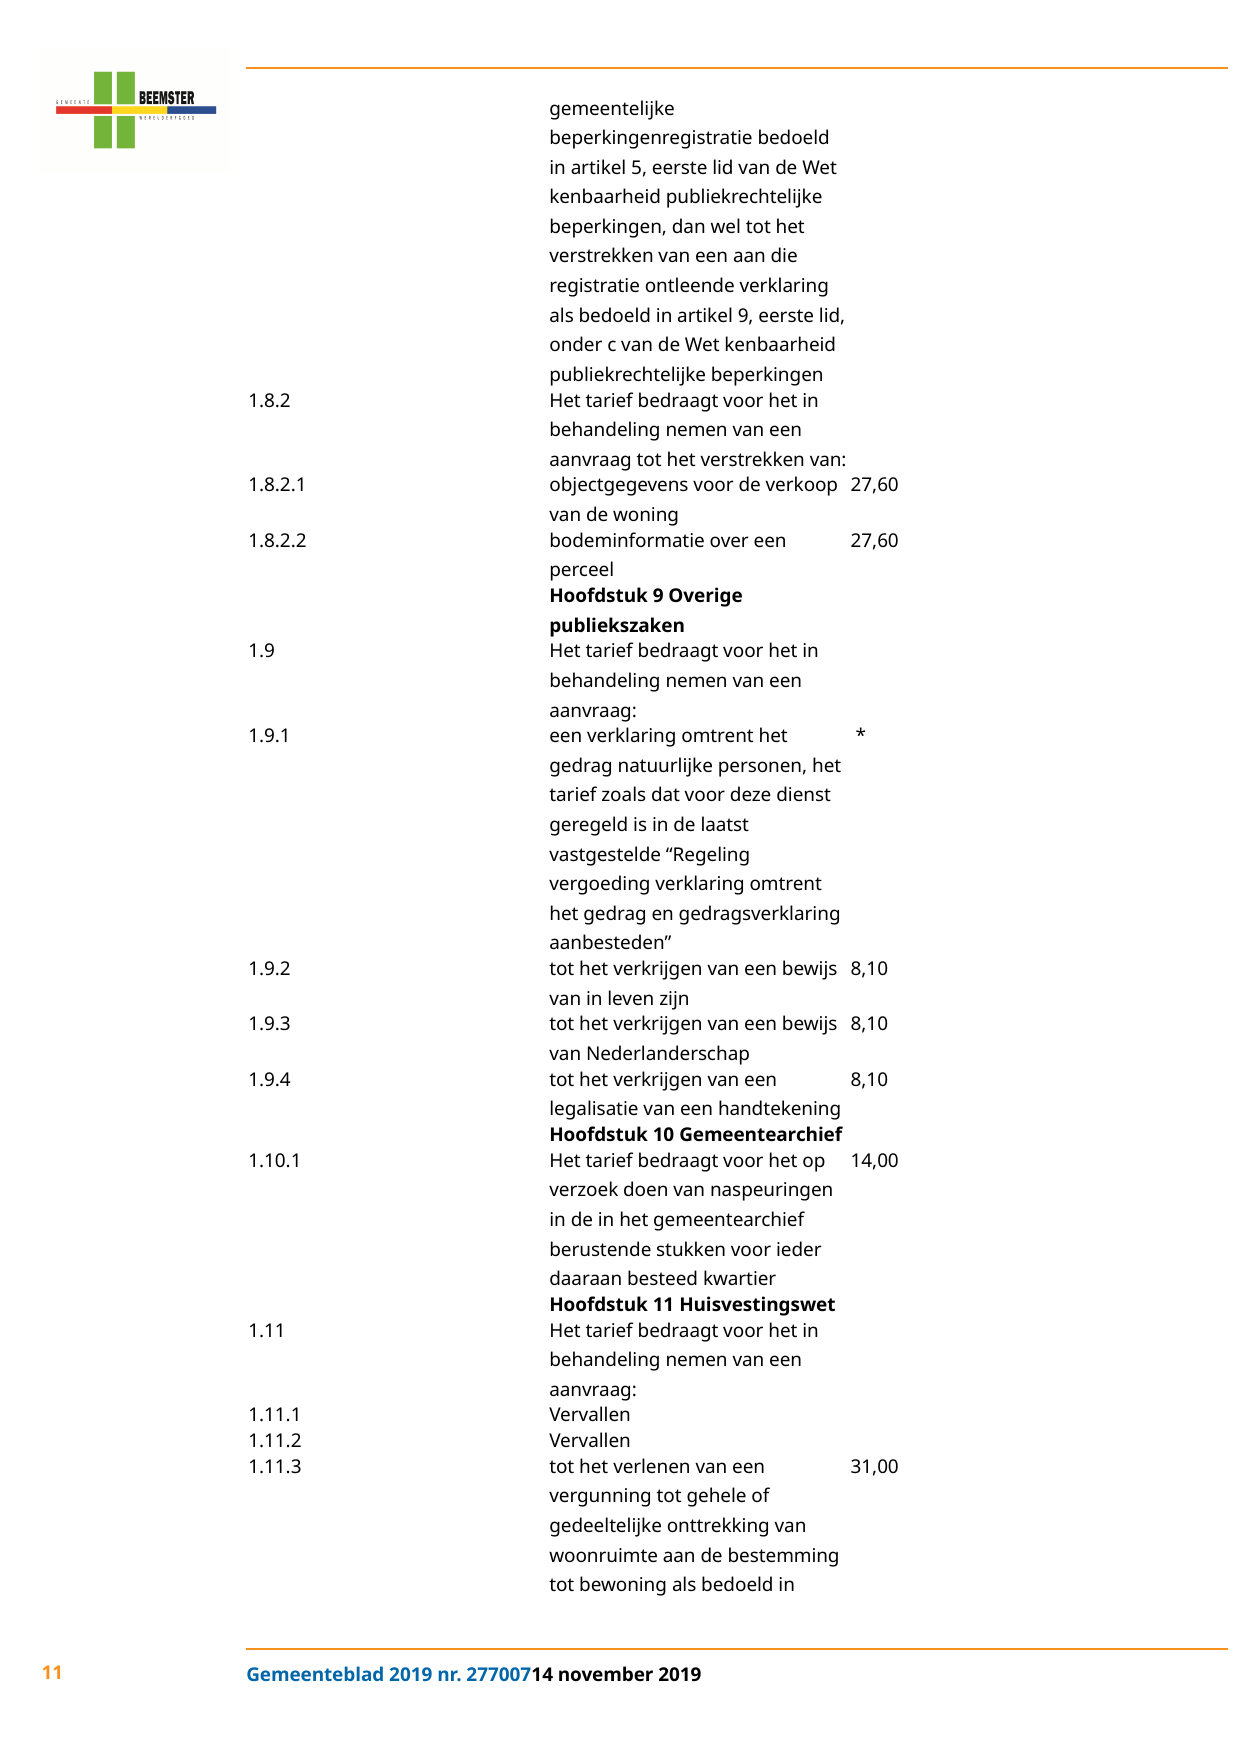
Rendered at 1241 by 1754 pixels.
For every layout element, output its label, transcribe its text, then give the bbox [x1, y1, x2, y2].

table_cell Het tarief bedraagt voor het in behandeling nemen van een aanvraag: [549, 1317, 850, 1402]
table_cell [248, 1121, 549, 1147]
table_cell 1.8.2 [248, 387, 549, 472]
table_cell Het tarief bedraagt voor het in behandeling nemen van een aanvraag: [549, 638, 850, 722]
table_cell 1.11.2 [248, 1428, 549, 1453]
table_cell gemeentelijke beperkingenregistratie bedoeld in artikel 5, eerste lid van de Wet kenbaarheid publiekrechtelijke beperkingen, dan wel tot het verstrekken van een aan die registratie ontleende verklaring als bedoeld in artikel 9, eerste lid, onder c van de Wet kenbaarheid publiekrechtelijke beperkingen [549, 95, 850, 387]
table_cell 1.8.2.1 [248, 472, 549, 527]
table_cell 1.11.1 [248, 1402, 549, 1427]
table_cell 31,00 [850, 1453, 1152, 1597]
table_cell [248, 1291, 549, 1317]
table_cell 1.9.1 [248, 723, 549, 955]
picture [41, 47, 231, 172]
table_cell * [850, 723, 1152, 955]
table_cell Hoofdstuk 10 Gemeentearchief [549, 1121, 850, 1147]
table_cell Hoofdstuk 11 Huisvestingswet [549, 1291, 850, 1317]
table_cell bodeminformatie over een perceel [549, 527, 850, 582]
table_cell tot het verlenen van een vergunning tot gehele of gedeeltelijke onttrekking van woonruimte aan de bestemming tot bewoning als bedoeld in [549, 1453, 850, 1597]
table_cell Het tarief bedraagt voor het op verzoek doen van naspeuringen in de in het gemeentearchief berustende stukken voor ieder daaraan besteed kwartier [549, 1147, 850, 1291]
table_cell 1.8.2.2 [248, 527, 549, 582]
table_cell [850, 1402, 1152, 1427]
table_cell Vervallen [549, 1402, 850, 1427]
table_cell een verklaring omtrent het gedrag natuurlijke personen, het tarief zoals dat voor deze dienst geregeld is in de laatst vastgestelde “Regeling vergoeding verklaring omtrent het gedrag en gedragsverklaring aanbesteden” [549, 723, 850, 955]
table_cell [850, 95, 1152, 387]
table_cell 1.9.3 [248, 1011, 549, 1066]
table_cell 8,10 [850, 1011, 1152, 1066]
table_cell [850, 582, 1152, 638]
table_cell tot het verkrijgen van een bewijs van Nederlanderschap [549, 1011, 850, 1066]
table_cell 1.9.4 [248, 1066, 549, 1121]
table_cell 27,60 [850, 472, 1152, 527]
table_cell [850, 638, 1152, 722]
table_cell [248, 95, 549, 387]
table_cell 1.10.1 [248, 1147, 549, 1291]
table_cell tot het verkrijgen van een legalisatie van een handtekening [549, 1066, 850, 1121]
table_cell 1.11 [248, 1317, 549, 1402]
table_cell 1.9 [248, 638, 549, 722]
table_cell [248, 582, 549, 638]
table_cell 8,10 [850, 955, 1152, 1011]
table_cell tot het verkrijgen van een bewijs van in leven zijn [549, 955, 850, 1011]
table_cell [850, 1428, 1152, 1453]
table_cell Hoofdstuk 9 Overige publiekszaken [549, 582, 850, 638]
table_cell 27,60 [850, 527, 1152, 582]
table_cell 1.11.3 [248, 1453, 549, 1597]
table_cell objectgegevens voor de verkoop van de woning [549, 472, 850, 527]
table_cell [850, 1317, 1152, 1402]
table_cell [850, 1121, 1152, 1147]
table_cell [850, 1291, 1152, 1317]
table_cell 1.9.2 [248, 955, 549, 1011]
table_cell 8,10 [850, 1066, 1152, 1121]
table_cell Vervallen [549, 1428, 850, 1453]
table_cell Het tarief bedraagt voor het in behandeling nemen van een aanvraag tot het verstrekken van: [549, 387, 850, 472]
table_cell [850, 387, 1152, 472]
table_cell 14,00 [850, 1147, 1152, 1291]
